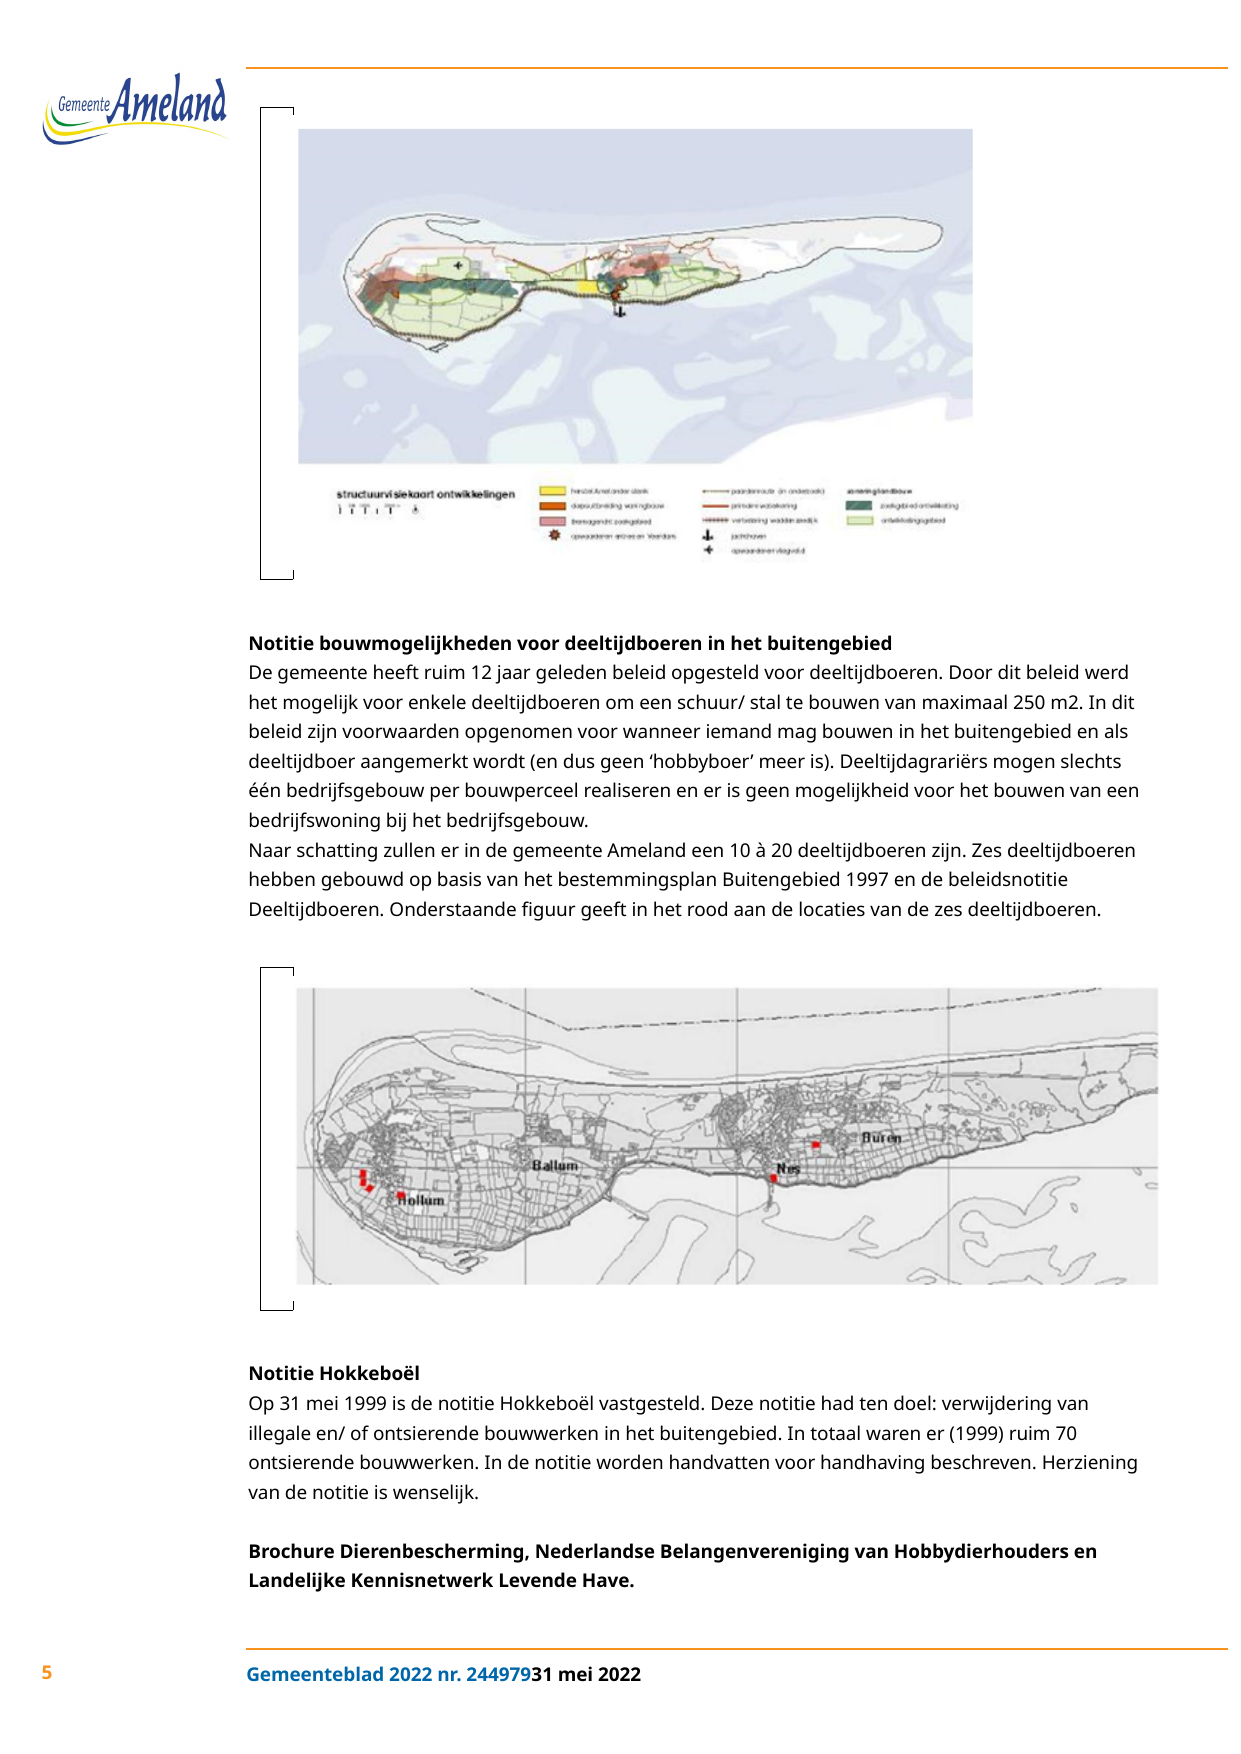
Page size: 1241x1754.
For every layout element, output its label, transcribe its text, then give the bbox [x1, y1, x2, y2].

picture [41, 47, 231, 172]
text Notitie bouwmogelijkheden voor deeltijdboeren in het buitengebied [248, 630, 1152, 655]
text Brochure Dierenbescherming, Nederlandse Belangenvereniging van Hobbydierhouders en Landelijke Kennisnetwerk Levende Have. [248, 1538, 1152, 1593]
text Naar schatting zullen er in de gemeente Ameland een 10 à 20 deeltijdboeren zijn. Zes deeltijdboeren hebben gebouwd op basis van het bestemmingsplan Buitengebied 1997 en de beleidsnotitie Deeltijdboeren. Onderstaande figuur geeft in het rood aan de locaties van de zes deeltijdboeren. [248, 837, 1152, 922]
text De gemeente heeft ruim 12 jaar geleden beleid opgesteld voor deeltijdboeren. Door dit beleid werd het mogelijk voor enkele deeltijdboeren om een schuur/ stal te bouwen van maximaal 250 m2. In dit beleid zijn voorwaarden opgenomen voor wanneer iemand mag bouwen in het buitengebied en als deeltijdboer aangemerkt wordt (en dus geen ‘hobbyboer’ meer is). Deeltijdagrariërs mogen slechts één bedrijfsgebouw per bouwperceel realiseren en er is geen mogelijkheid voor het bouwen van een bedrijfswoning bij het bedrijfsgebouw. [248, 659, 1152, 833]
picture [268, 115, 1008, 570]
text Op 31 mei 1999 is de notitie Hokkeboël vastgesteld. Deze notitie had ten doel: verwijdering van illegale en/ of ontsierende bouwwerken in het buitengebied. In totaal waren er (1999) ruim 70 ontsierende bouwwerken. In de notitie worden handvatten voor handhaving beschreven. Herziening van de notitie is wenselijk. [248, 1390, 1152, 1504]
text Notitie Hokkeboël [248, 1361, 1152, 1386]
picture [268, 976, 1173, 1301]
